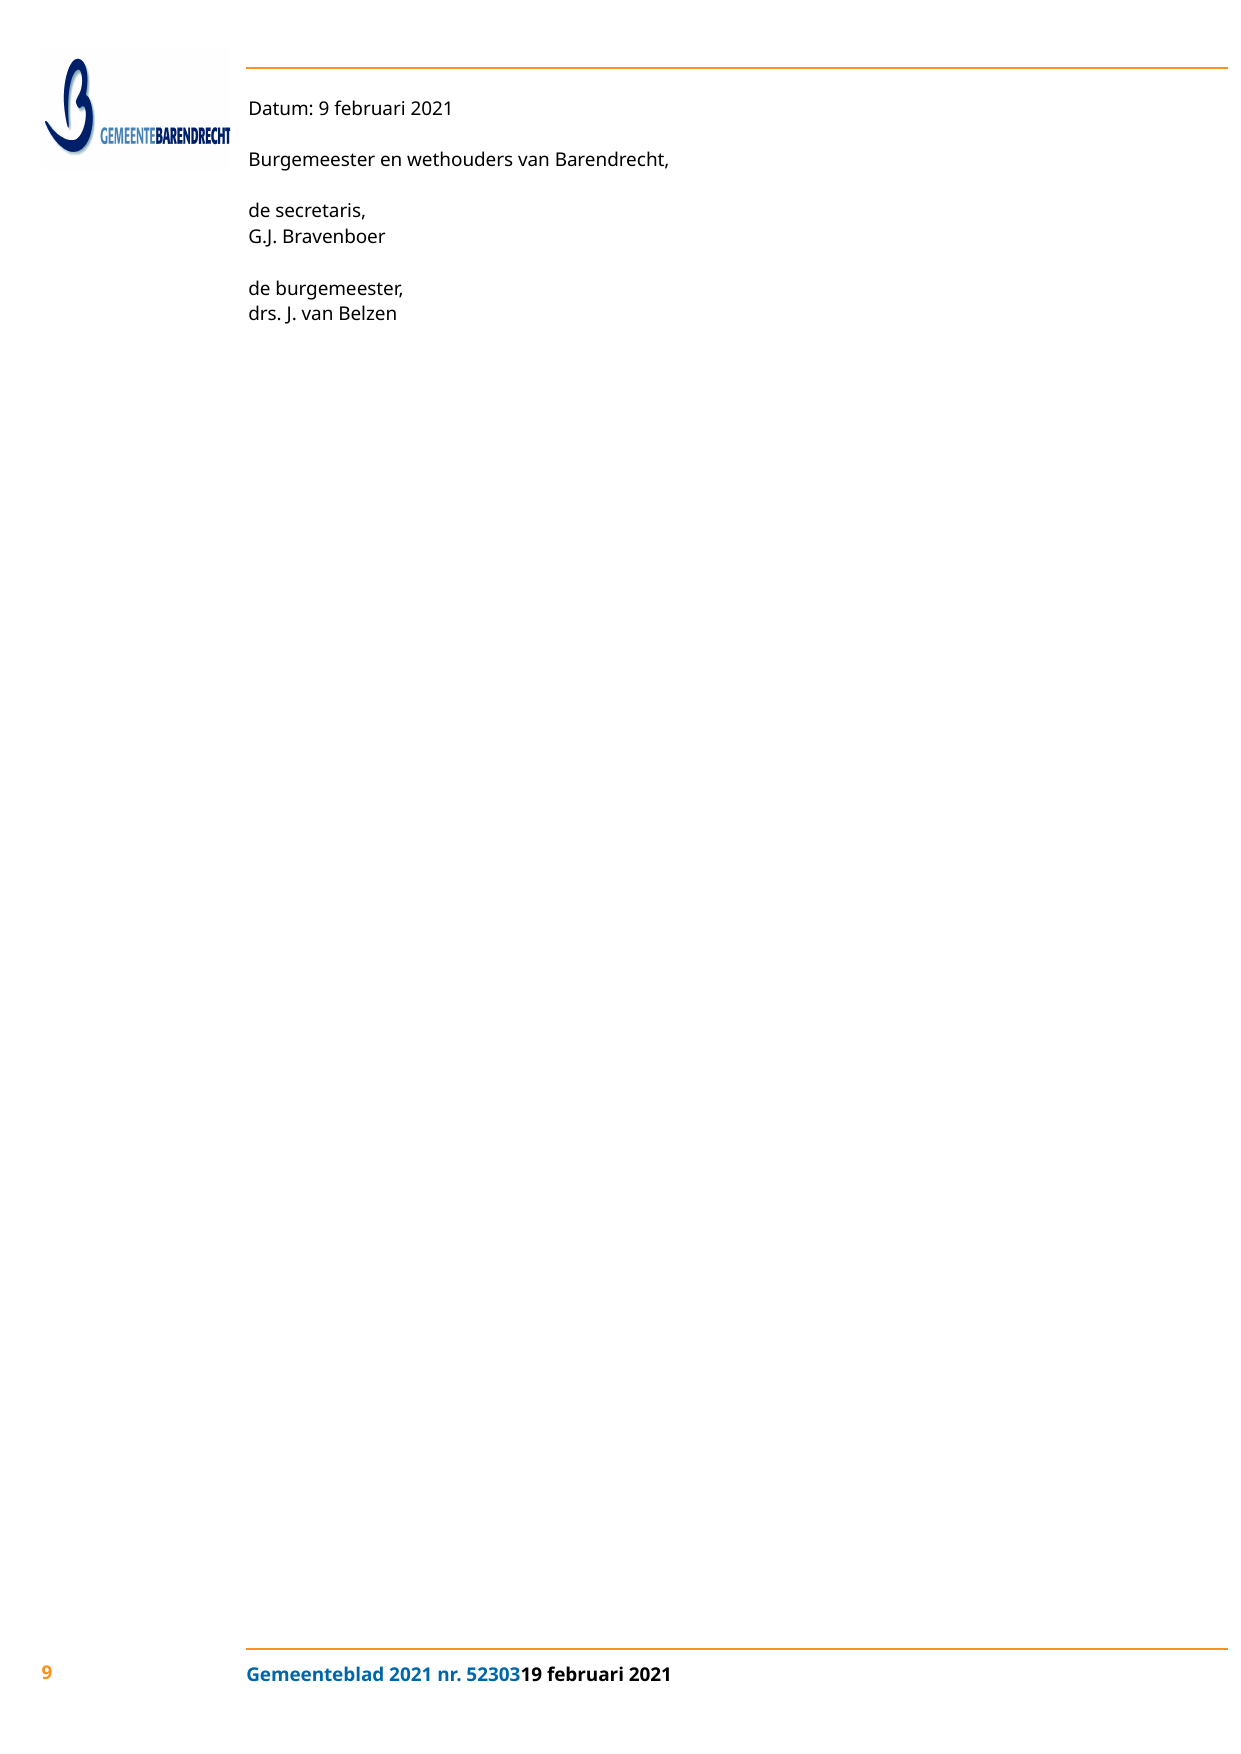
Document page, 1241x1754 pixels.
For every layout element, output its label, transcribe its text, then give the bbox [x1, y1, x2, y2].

text G.J. Bravenboer [248, 223, 1152, 249]
text de secretaris, [248, 198, 1152, 223]
text Datum: 9 februari 2021 [248, 95, 1152, 121]
text Burgemeester en wethouders van Barendrecht, [248, 146, 1152, 172]
text drs. J. van Belzen [248, 301, 1152, 326]
text de burgemeester, [248, 275, 1152, 301]
picture [41, 47, 231, 172]
